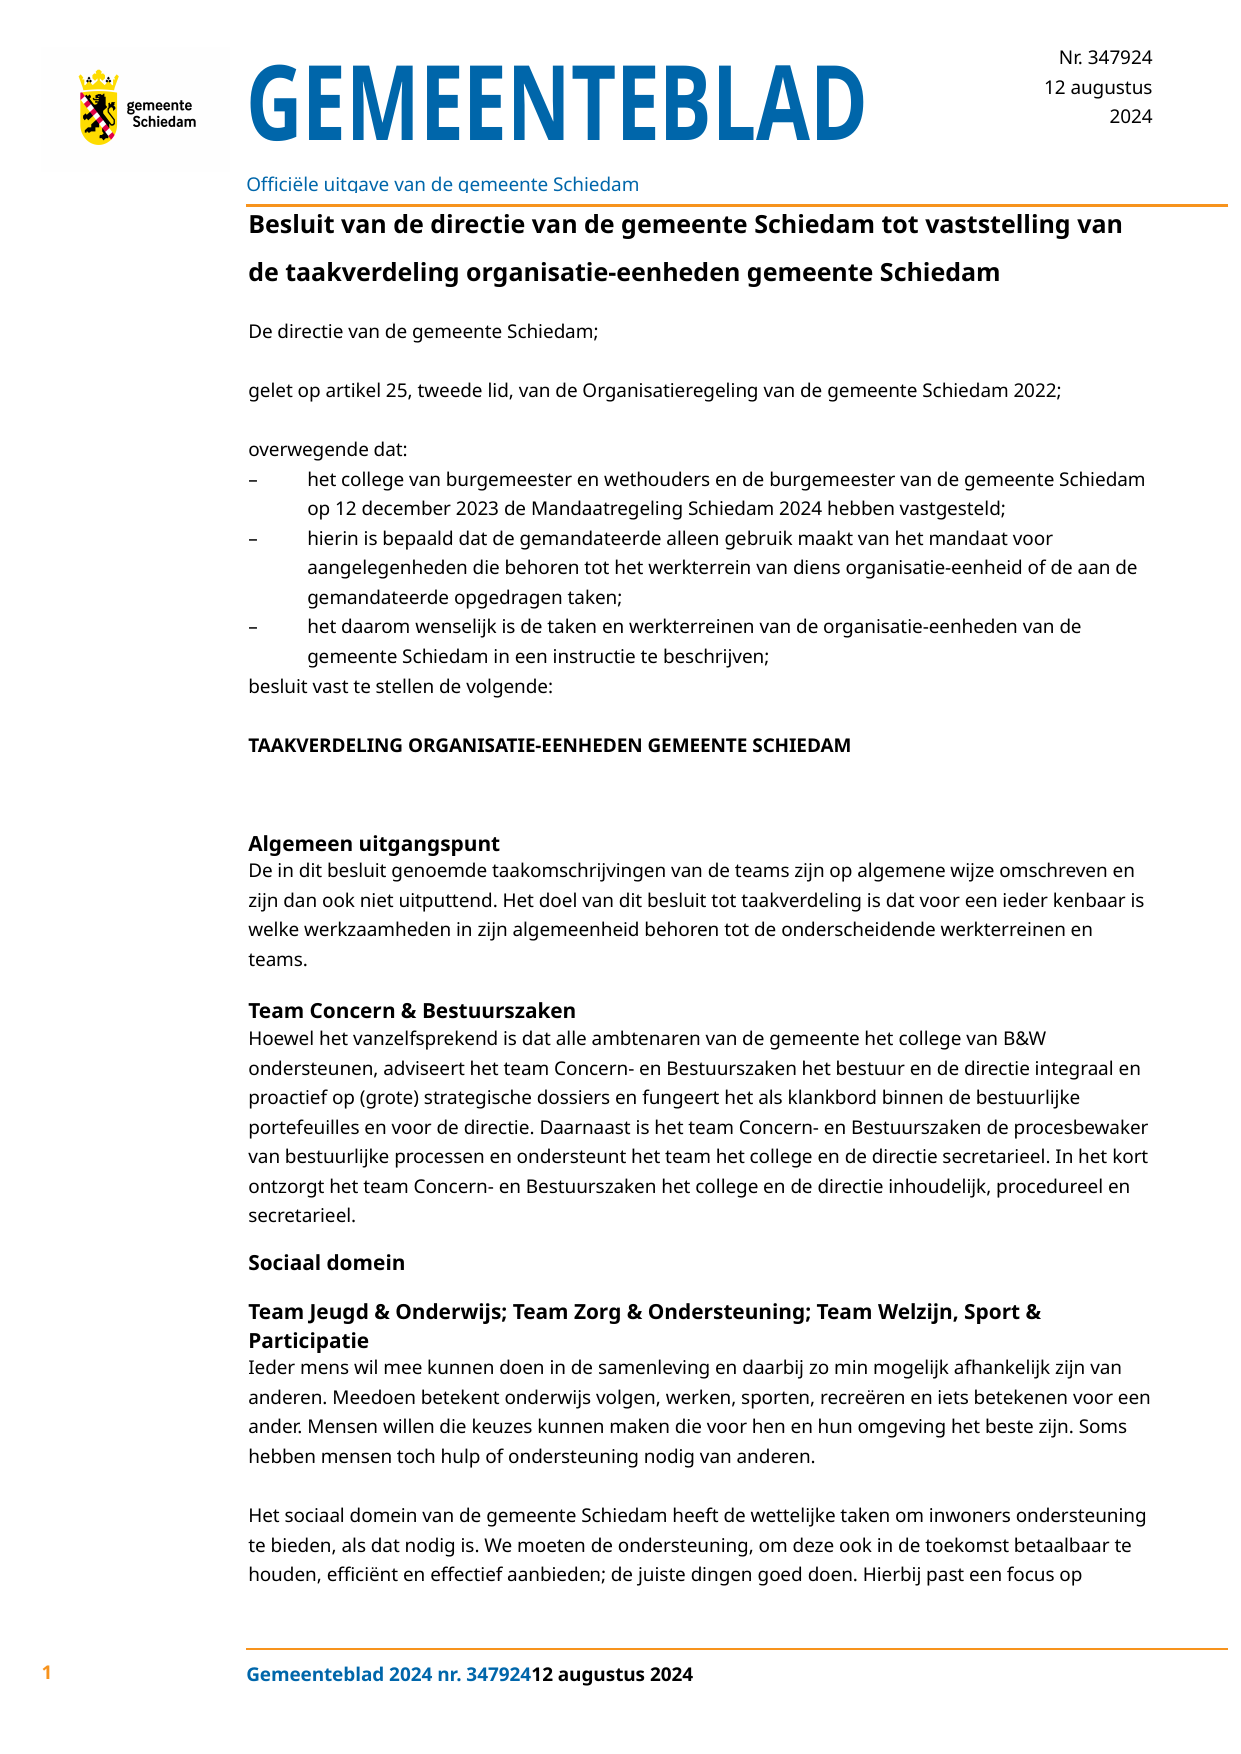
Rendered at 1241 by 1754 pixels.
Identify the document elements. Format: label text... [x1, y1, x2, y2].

text Algemeen uitgangspunt [248, 829, 1152, 857]
text De in dit besluit genoemde taakomschrijvingen van de teams zijn op algemene wijze omschreven en zijn dan ook niet uitputtend. Het doel van dit besluit tot taakverdeling is dat voor een ieder kenbaar is welke werkzaamheden in zijn algemeenheid behoren tot de onderscheidende werkterreinen en teams. [248, 857, 1152, 972]
text Hoewel het vanzelfsprekend is dat alle ambtenaren van de gemeente het college van B&W ondersteunen, adviseert het team Concern- en Bestuurszaken het bestuur en de directie integraal en proactief op (grote) strategische dossiers en fungeert het als klankbord binnen de bestuurlijke portefeuilles en voor de directie. Daarnaast is het team Concern- en Bestuurszaken de procesbewaker van bestuurlijke processen en ondersteunt het team het college en de directie secretarieel. In het kort ontzorgt het team Concern- en Bestuurszaken het college en de directie inhoudelijk, procedureel en secretarieel. [248, 1025, 1152, 1228]
list het college van burgemeester en wethouders en de burgemeester van de gemeente Schiedam op 12 december 2023 de Mandaatregeling Schiedam 2024 hebben vastgesteld; [248, 466, 1152, 521]
text gelet op artikel 25, tweede lid, van de Organisatieregeling van de gemeente Schiedam 2022; [248, 377, 1152, 403]
text Team Jeugd & Onderwijs; Team Zorg & Ondersteuning; Team Welzijn, Sport & Participatie [248, 1297, 1152, 1354]
list hierin is bepaald dat de gemandateerde alleen gebruik maakt van het mandaat voor aangelegenheden die behoren tot het werkterrein van diens organisatie-eenheid of de aan de gemandateerde opgedragen taken; [248, 525, 1152, 610]
text Ieder mens wil mee kunnen doen in de samenleving en daarbij zo min mogelijk afhankelijk zijn van anderen. Meedoen betekent onderwijs volgen, werken, sporten, recreëren en iets betekenen voor een ander. Mensen willen die keuzes kunnen maken die voor hen en hun omgeving het beste zijn. Soms hebben mensen toch hulp of ondersteuning nodig van anderen. [248, 1354, 1152, 1469]
text TAAKVERDELING ORGANISATIE-EENHEDEN GEMEENTE SCHIEDAM [248, 732, 1152, 758]
text Sociaal domein [248, 1248, 1152, 1277]
picture [41, 47, 231, 172]
text Het sociaal domein van de gemeente Schiedam heeft de wettelijke taken om inwoners ondersteuning te bieden, als dat nodig is. We moeten de ondersteuning, om deze ook in de toekomst betaalbaar te houden, efficiënt en effectief aanbieden; de juiste dingen goed doen. Hierbij past een focus op [248, 1502, 1152, 1587]
text overwegende dat: [248, 436, 1152, 462]
text De directie van de gemeente Schiedam; [248, 318, 1152, 344]
text Team Concern & Bestuurszaken [248, 997, 1152, 1025]
text besluit vast te stellen de volgende: [248, 673, 1152, 699]
list het daarom wenselijk is de taken en werkterreinen van de organisatie-eenheden van de gemeente Schiedam in een instructie te beschrijven; [248, 614, 1152, 669]
text Besluit van de directie van de gemeente Schiedam tot vaststelling van de taakverdeling organisatie-eenheden gemeente Schiedam [248, 207, 1152, 288]
